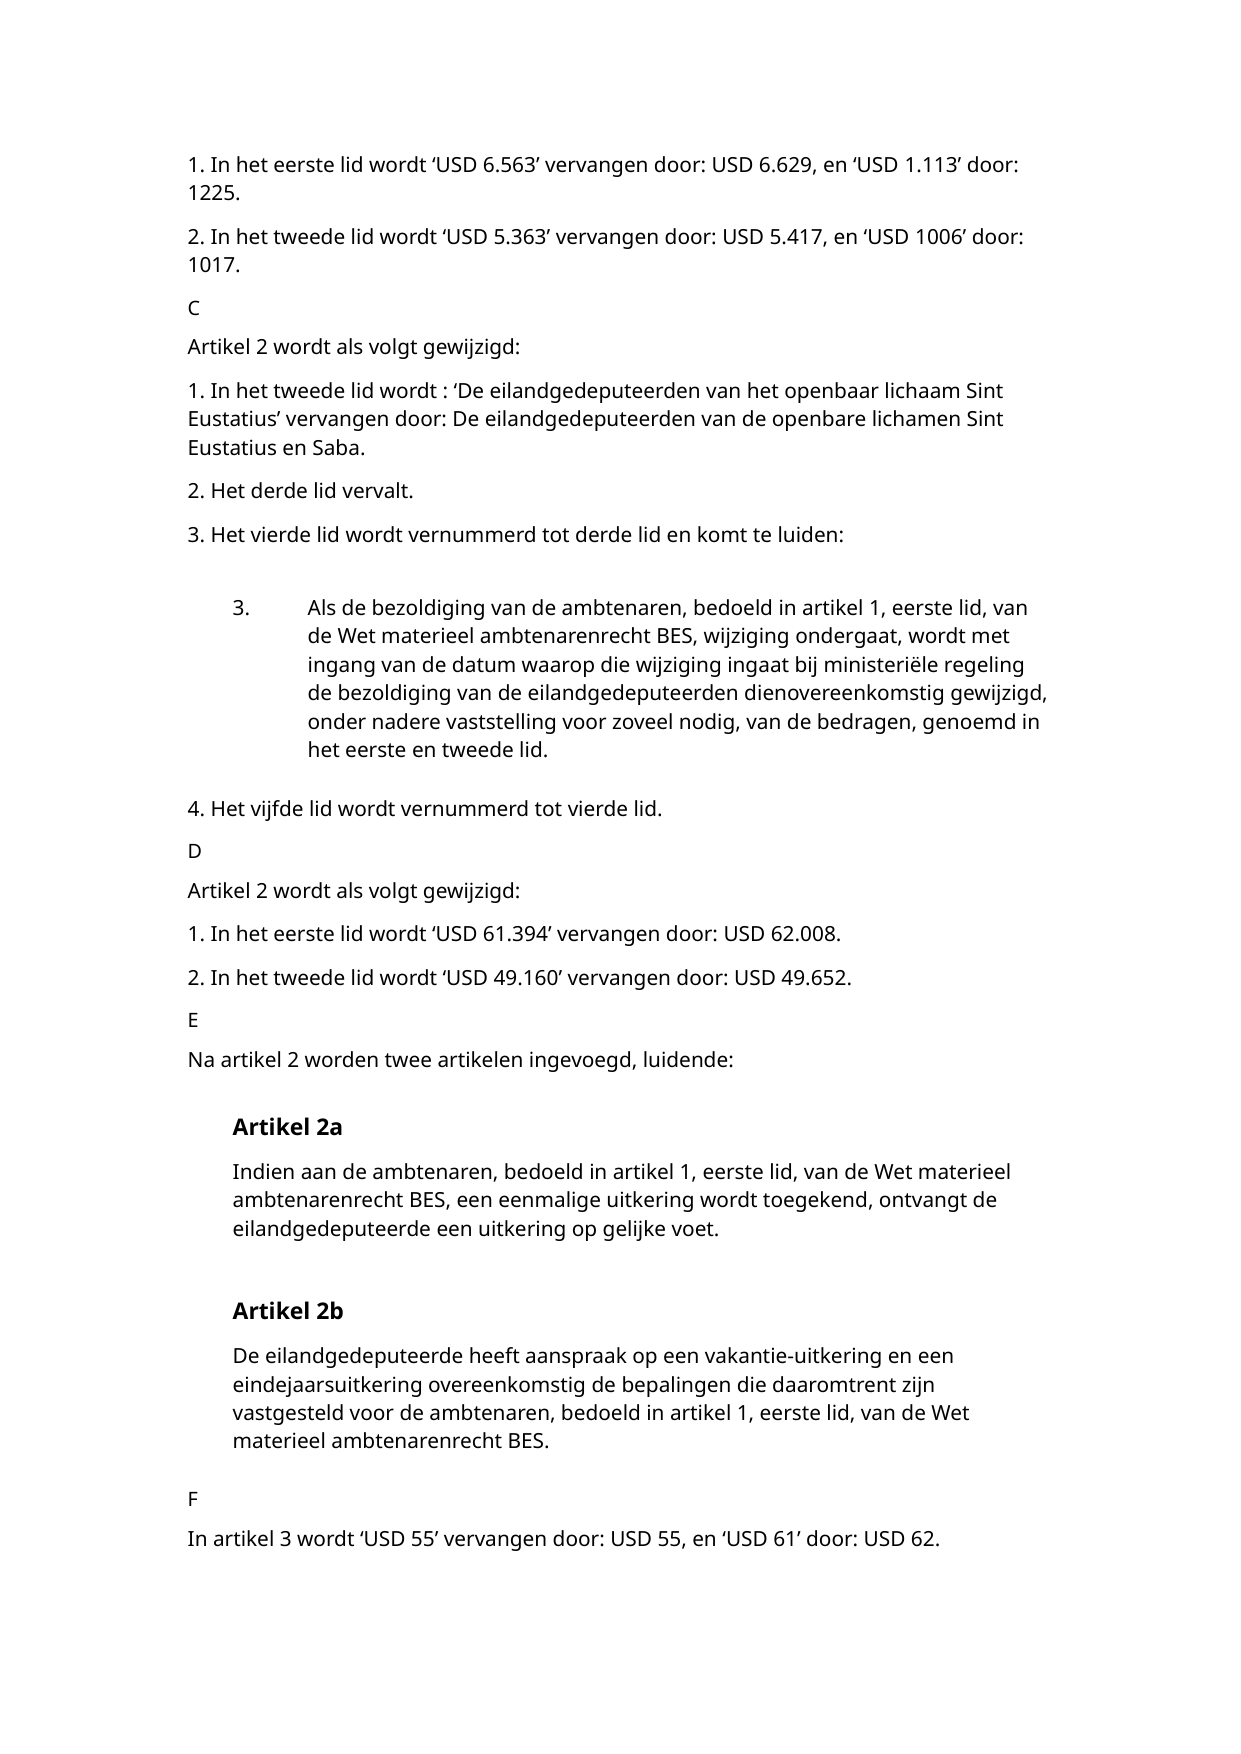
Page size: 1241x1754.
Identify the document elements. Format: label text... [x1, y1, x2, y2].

text D [187, 837, 1053, 864]
text C [187, 294, 1053, 321]
list Als de bezoldiging van de ambtenaren, bedoeld in artikel 1, eerste lid, van de Wet materieel ambtenarenrecht BES, wijziging ondergaat, wordt met ingang van de datum waarop die wijziging ingaat bij ministeriële regeling de bezoldiging van de eilandgedeputeerden dienovereenkomstig gewijzigd, onder nadere vaststelling voor zoveel nodig, van de bedragen, genoemd in het eerste en tweede lid. [232, 593, 1053, 764]
text 4. Het vijfde lid wordt vernummerd tot vierde lid. [187, 794, 1053, 822]
text In artikel 3 wordt ‘USD 55’ vervangen door: USD 55, en ‘USD 61’ door: USD 62. [187, 1524, 1053, 1552]
text 3. Het vierde lid wordt vernummerd tot derde lid en komt te luiden: [187, 520, 1053, 548]
text F [187, 1485, 1053, 1512]
text 2. Het derde lid vervalt. [187, 476, 1053, 505]
text Artikel 2 wordt als volgt gewijzigd: [187, 876, 1053, 904]
subtitle Artikel 2a [232, 1111, 1053, 1142]
text De eilandgedeputeerde heeft aanspraak op een vakantie-uitkering en een eindejaarsuitkering overeenkomstig de bepalingen die daaromtrent zijn vastgesteld voor de ambtenaren, bedoeld in artikel 1, eerste lid, van de Wet materieel ambtenarenrecht BES. [232, 1341, 1053, 1455]
text 2. In het tweede lid wordt ‘USD 49.160’ vervangen door: USD 49.652. [187, 963, 1053, 991]
text 2. In het tweede lid wordt ‘USD 5.363’ vervangen door: USD 5.417, en ‘USD 1006’ door: 1017. [187, 222, 1053, 279]
text E [187, 1006, 1053, 1033]
subtitle Artikel 2b [232, 1295, 1053, 1326]
text Na artikel 2 worden twee artikelen ingevoegd, luidende: [187, 1045, 1053, 1073]
text 1. In het eerste lid wordt ‘USD 61.394’ vervangen door: USD 62.008. [187, 919, 1053, 948]
text Indien aan de ambtenaren, bedoeld in artikel 1, eerste lid, van de Wet materieel ambtenarenrecht BES, een eenmalige uitkering wordt toegekend, ontvangt de eilandgedeputeerde een uitkering op gelijke voet. [232, 1157, 1053, 1242]
text 1. In het tweede lid wordt : ‘De eilandgedeputeerden van het openbaar lichaam Sint Eustatius’ vervangen door: De eilandgedeputeerden van de openbare lichamen Sint Eustatius en Saba. [187, 376, 1053, 461]
text Artikel 2 wordt als volgt gewijzigd: [187, 332, 1053, 361]
text 1. In het eerste lid wordt ‘USD 6.563’ vervangen door: USD 6.629, en ‘USD 1.113’ door: 1225. [187, 150, 1053, 207]
